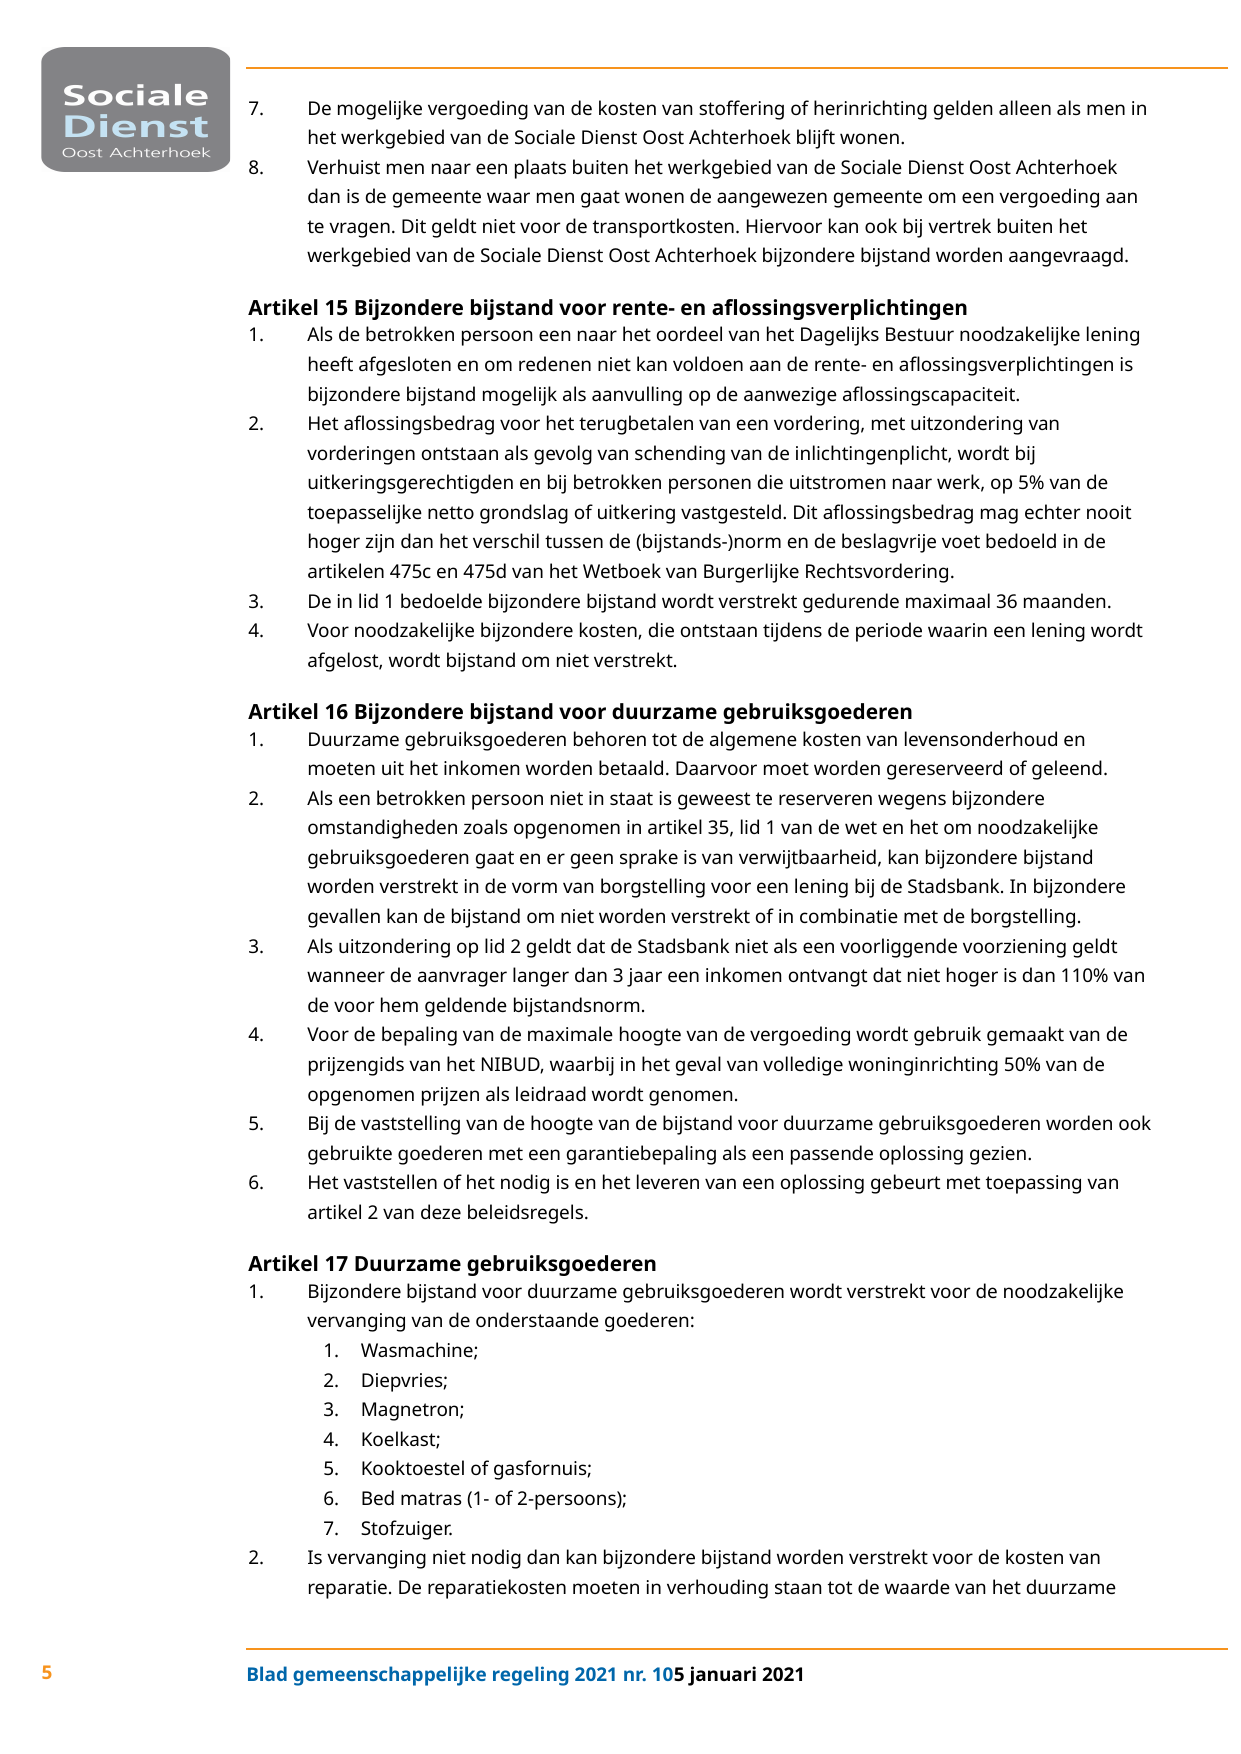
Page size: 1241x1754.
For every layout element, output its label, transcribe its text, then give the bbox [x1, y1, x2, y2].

list Stofzuiger. [323, 1515, 1152, 1540]
list Bij de vaststelling van de hoogte van de bijstand voor duurzame gebruiksgoederen worden ook gebruikte goederen met een garantiebepaling als een passende oplossing gezien. [248, 1110, 1152, 1166]
list Als uitzondering op lid 2 geldt dat de Stadsbank niet als een voorliggende voorziening geldt wanneer de aanvrager langer dan 3 jaar een inkomen ontvangt dat niet hoger is dan 110% van de voor hem geldende bijstandsnorm. [248, 933, 1152, 1018]
list Koelkast; [323, 1426, 1152, 1452]
list Als de betrokken persoon een naar het oordeel van het Dagelijks Bestuur noodzakelijke lening heeft afgesloten en om redenen niet kan voldoen aan de rente- en aflossingsverplichtingen is bijzondere bijstand mogelijk als aanvulling op de aanwezige aflossingscapaciteit. [248, 322, 1152, 406]
list Als een betrokken persoon niet in staat is geweest te reserveren wegens bijzondere omstandigheden zoals opgenomen in artikel 35, lid 1 van de wet en het om noodzakelijke gebruiksgoederen gaat en er geen sprake is van verwijtbaarheid, kan bijzondere bijstand worden verstrekt in de vorm van borgstelling voor een lening bij de Stadsbank. In bijzondere gevallen kan de bijstand om niet worden verstrekt of in combinatie met de borgstelling. [248, 785, 1152, 929]
list Wasmachine; [323, 1337, 1152, 1363]
list Het vaststellen of het nodig is en het leveren van een oplossing gebeurt met toepassing van artikel 2 van deze beleidsregels. [248, 1169, 1152, 1225]
picture [41, 47, 231, 172]
list Voor noodzakelijke bijzondere kosten, die ontstaan tijdens de periode waarin een lening wordt afgelost, wordt bijstand om niet verstrekt. [248, 617, 1152, 673]
list Het aflossingsbedrag voor het terugbetalen van een vordering, met uitzondering van vorderingen ontstaan als gevolg van schending van de inlichtingenplicht, wordt bij uitkeringsgerechtigden en bij betrokken personen die uitstromen naar werk, op 5% van de toepasselijke netto grondslag of uitkering vastgesteld. Dit aflossingsbedrag mag echter nooit hoger zijn dan het verschil tussen de (bijstands-)norm en de beslagvrije voet bedoeld in de artikelen 475c en 475d van het Wetboek van Burgerlijke Rechtsvordering. [248, 410, 1152, 584]
list Duurzame gebruiksgoederen behoren tot de algemene kosten van levensonderhoud en moeten uit het inkomen worden betaald. Daarvoor moet worden gereserveerd of geleend. [248, 726, 1152, 781]
list Verhuist men naar een plaats buiten het werkgebied van de Sociale Dienst Oost Achterhoek dan is de gemeente waar men gaat wonen de aangewezen gemeente om een vergoeding aan te vragen. Dit geldt niet voor de transportkosten. Hiervoor kan ook bij vertrek buiten het werkgebied van de Sociale Dienst Oost Achterhoek bijzondere bijstand worden aangevraagd. [248, 154, 1152, 268]
list Diepvries; [323, 1367, 1152, 1392]
list Bijzondere bijstand voor duurzame gebruiksgoederen wordt verstrekt voor de noodzakelijke vervanging van de onderstaande goederen: [248, 1278, 1152, 1333]
text Artikel 16 Bijzondere bijstand voor duurzame gebruiksgoederen [248, 697, 1152, 726]
list Magnetron; [323, 1396, 1152, 1422]
list Voor de bepaling van de maximale hoogte van de vergoeding wordt gebruik gemaakt van de prijzengids van het NIBUD, waarbij in het geval van volledige woninginrichting 50% van de opgenomen prijzen als leidraad wordt genomen. [248, 1022, 1152, 1107]
text Artikel 15 Bijzondere bijstand voor rente- en aflossingsverplichtingen [248, 293, 1152, 322]
list De mogelijke vergoeding van de kosten van stoffering of herinrichting gelden alleen als men in het werkgebied van de Sociale Dienst Oost Achterhoek blijft wonen. [248, 95, 1152, 150]
list Is vervanging niet nodig dan kan bijzondere bijstand worden verstrekt voor de kosten van reparatie. De reparatiekosten moeten in verhouding staan tot de waarde van het duurzame [248, 1544, 1152, 1599]
list Kooktoestel of gasfornuis; [323, 1456, 1152, 1481]
list De in lid 1 bedoelde bijzondere bijstand wordt verstrekt gedurende maximaal 36 maanden. [248, 588, 1152, 613]
text Artikel 17 Duurzame gebruiksgoederen [248, 1249, 1152, 1278]
list Bed matras (1- of 2-persoons); [323, 1485, 1152, 1511]
